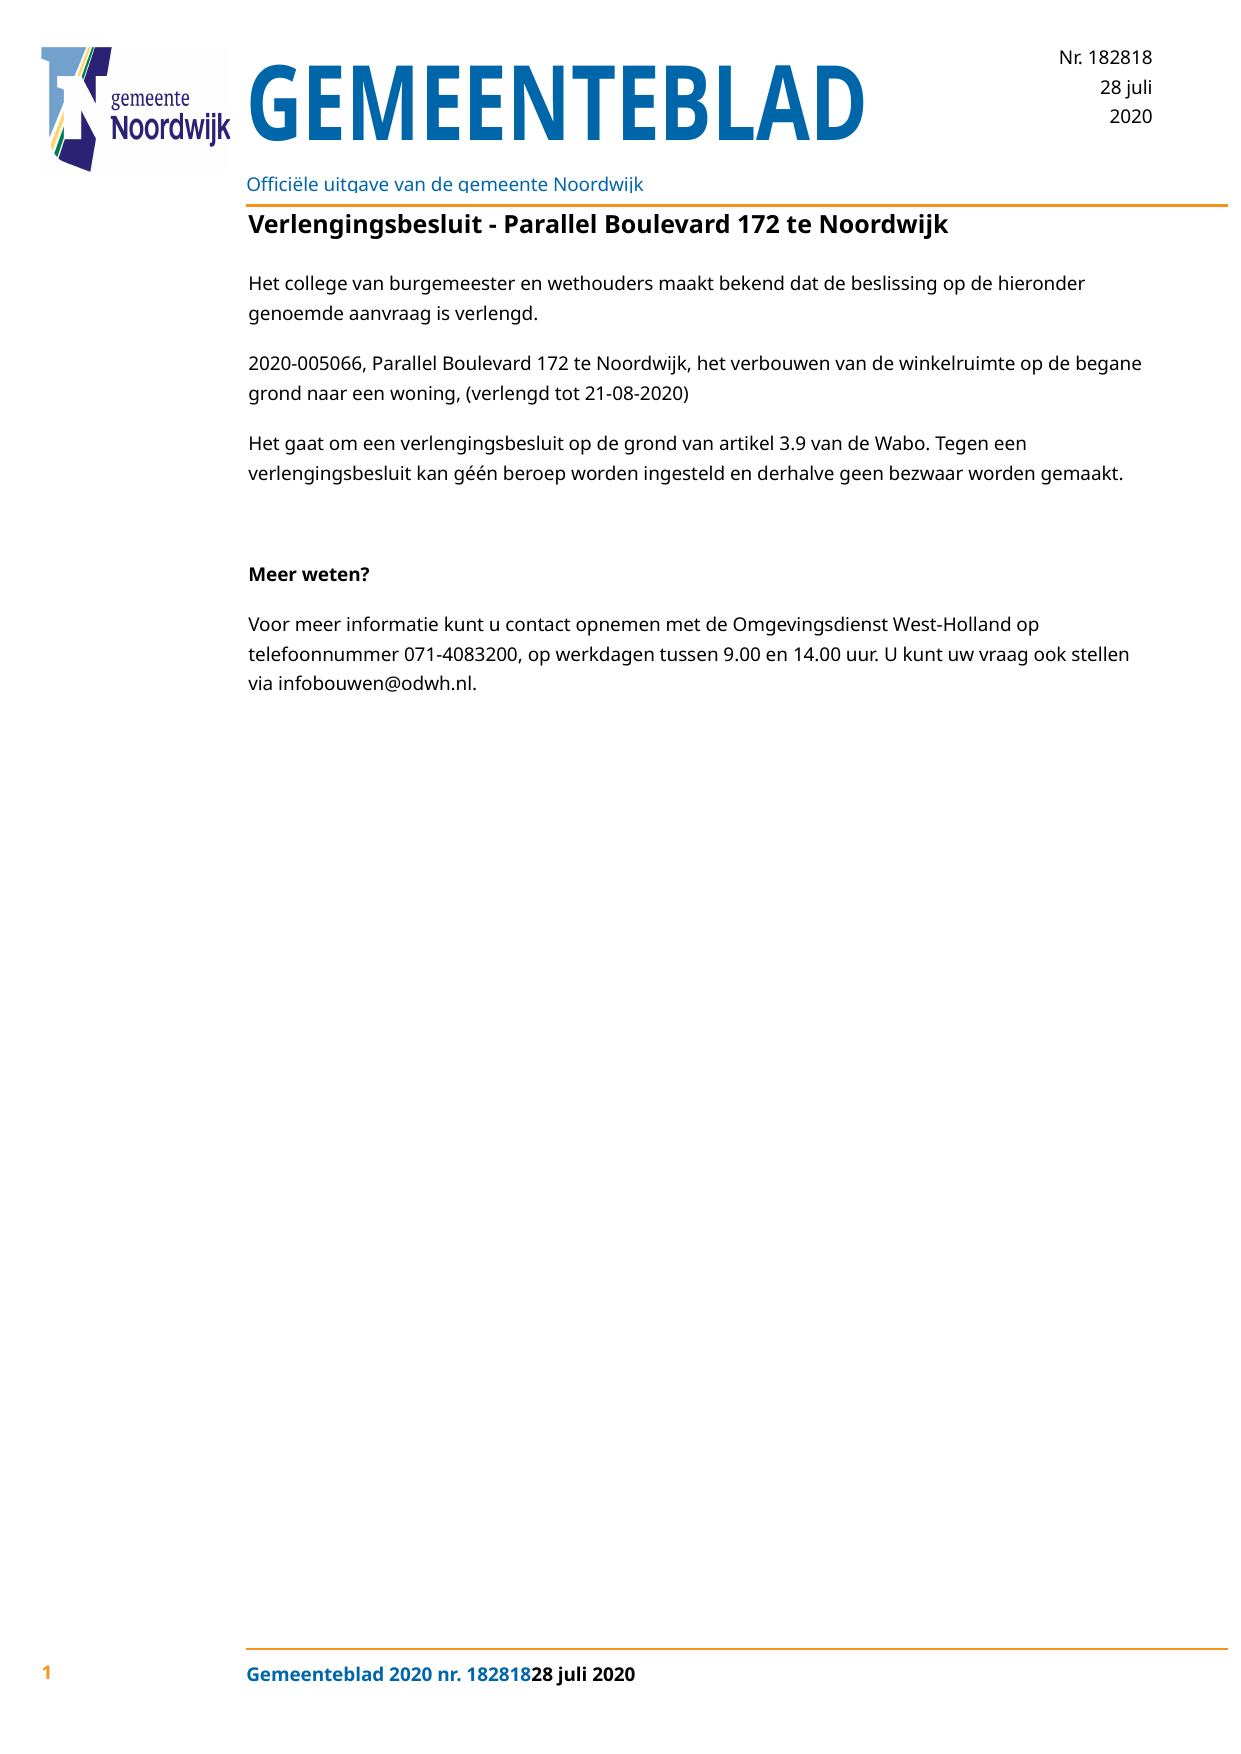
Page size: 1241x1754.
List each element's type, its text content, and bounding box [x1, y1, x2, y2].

text Meer weten? [248, 561, 1152, 586]
picture [41, 47, 231, 172]
text Het gaat om een verlengingsbesluit op de grond van artikel 3.9 van de Wabo. Tegen een verlengingsbesluit kan géén beroep worden ingesteld en derhalve geen bezwaar worden gemaakt. [248, 430, 1152, 486]
text Het college van burgemeester en wethouders maakt bekend dat de beslissing op de hieronder genoemde aanvraag is verlengd. [248, 270, 1152, 326]
text Verlengingsbesluit - Parallel Boulevard 172 te Noordwijk [248, 207, 1152, 241]
text Voor meer informatie kunt u contact opnemen met de Omgevingsdienst West-Holland op telefoonnummer 071-4083200, op werkdagen tussen 9.00 en 14.00 uur. U kunt uw vraag ook stellen via infobouwen@odwh.nl. [248, 611, 1152, 696]
text 2020-005066, Parallel Boulevard 172 te Noordwijk, het verbouwen van de winkelruimte op de begane grond naar een woning, (verlengd tot 21-08-2020) [248, 350, 1152, 406]
